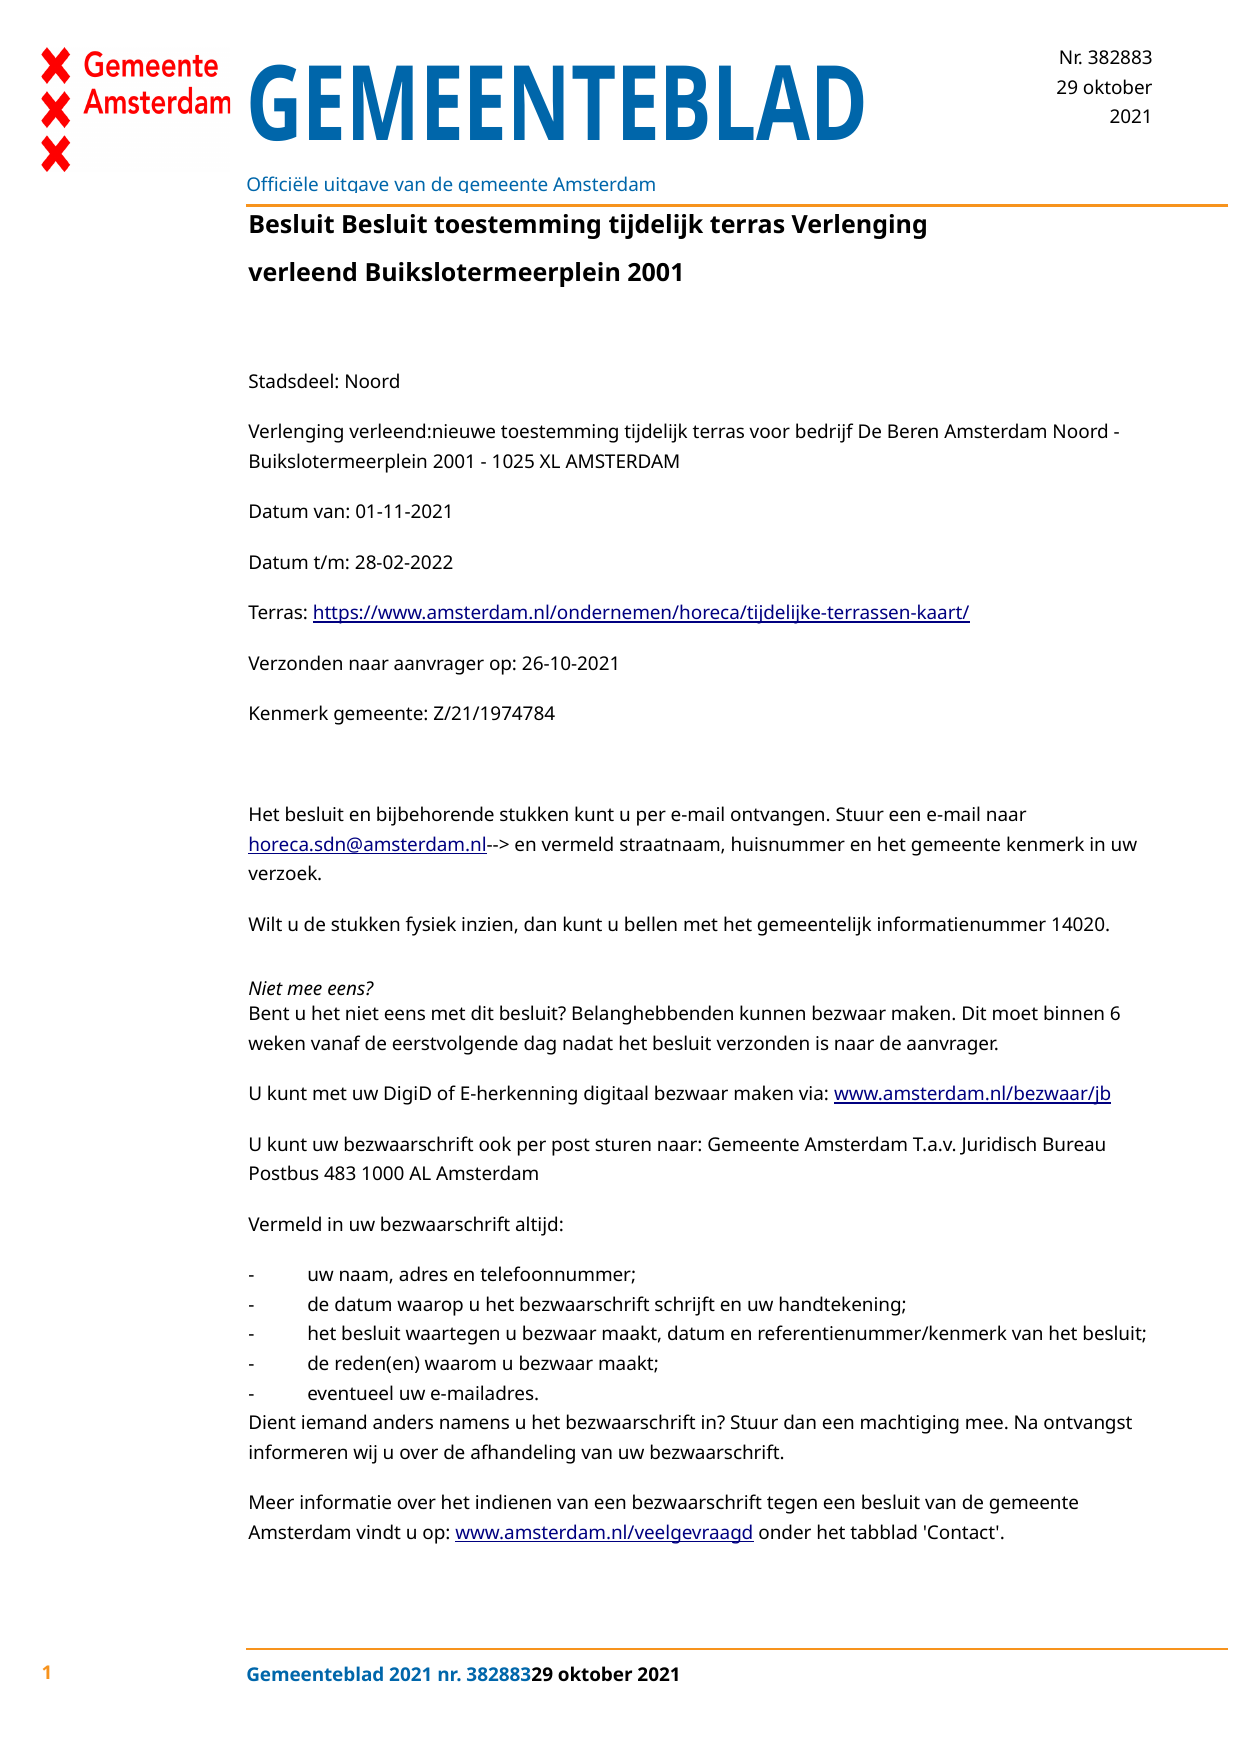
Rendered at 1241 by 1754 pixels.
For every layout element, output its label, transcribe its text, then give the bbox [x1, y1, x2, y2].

list eventueel uw e-mailadres. [248, 1380, 1152, 1405]
text Verlenging verleend:nieuwe toestemming tijdelijk terras voor bedrijf De Beren Amsterdam Noord - Buikslotermeerplein 2001 - 1025 XL AMSTERDAM [248, 419, 1152, 474]
text Terras: https://www.amsterdam.nl/ondernemen/horeca/tijdelijke-terrassen-kaart/ [248, 599, 1152, 625]
list de reden(en) waarom u bezwaar maakt; [248, 1350, 1152, 1376]
text Bent u het niet eens met dit besluit? Belanghebbenden kunnen bezwaar maken. Dit moet binnen 6 weken vanaf de eerstvolgende dag nadat het besluit verzonden is naar de aanvrager. [248, 1001, 1152, 1056]
list het besluit waartegen u bezwaar maakt, datum en referentienummer/kenmerk van het besluit; [248, 1321, 1152, 1346]
text Het besluit en bijbehorende stukken kunt u per e-mail ontvangen. Stuur een e-mail naar horeca.sdn@amsterdam.nl--> en vermeld straatnaam, huisnummer en het gemeente kenmerk in uw verzoek. [248, 801, 1152, 886]
text Niet mee eens? [248, 975, 1152, 1001]
list de datum waarop u het bezwaarschrift schrijft en uw handtekening; [248, 1291, 1152, 1317]
text Kenmerk gemeente: Z/21/1974784 [248, 700, 1152, 726]
text Vermeld in uw bezwaarschrift altijd: [248, 1211, 1152, 1237]
text Besluit Besluit toestemming tijdelijk terras Verlenging verleend Buikslotermeerplein 2001 [248, 207, 1152, 288]
text Dient iemand anders namens u het bezwaarschrift in? Stuur dan een machtiging mee. Na ontvangst informeren wij u over de afhandeling van uw bezwaarschrift. [248, 1409, 1152, 1464]
list uw naam, adres en telefoonnummer; [248, 1261, 1152, 1287]
text Verzonden naar aanvrager op: 26-10-2021 [248, 650, 1152, 676]
text Datum van: 01-11-2021 [248, 499, 1152, 524]
text Stadsdeel: Noord [248, 368, 1152, 394]
text Wilt u de stukken fysiek inzien, dan kunt u bellen met het gemeentelijk informatienummer 14020. [248, 911, 1152, 937]
text U kunt met uw DigiD of E-herkenning digitaal bezwaar maken via: www.amsterdam.nl/bezwaar/jb [248, 1081, 1152, 1106]
text U kunt uw bezwaarschrift ook per post sturen naar: Gemeente Amsterdam T.a.v. Juridisch Bureau Postbus 483 1000 AL Amsterdam [248, 1131, 1152, 1186]
text Datum t/m: 28-02-2022 [248, 549, 1152, 575]
picture [41, 47, 231, 172]
text Meer informatie over het indienen van een bezwaarschrift tegen een besluit van de gemeente Amsterdam vindt u op: www.amsterdam.nl/veelgevraagd onder het tabblad 'Contact'. [248, 1489, 1152, 1544]
